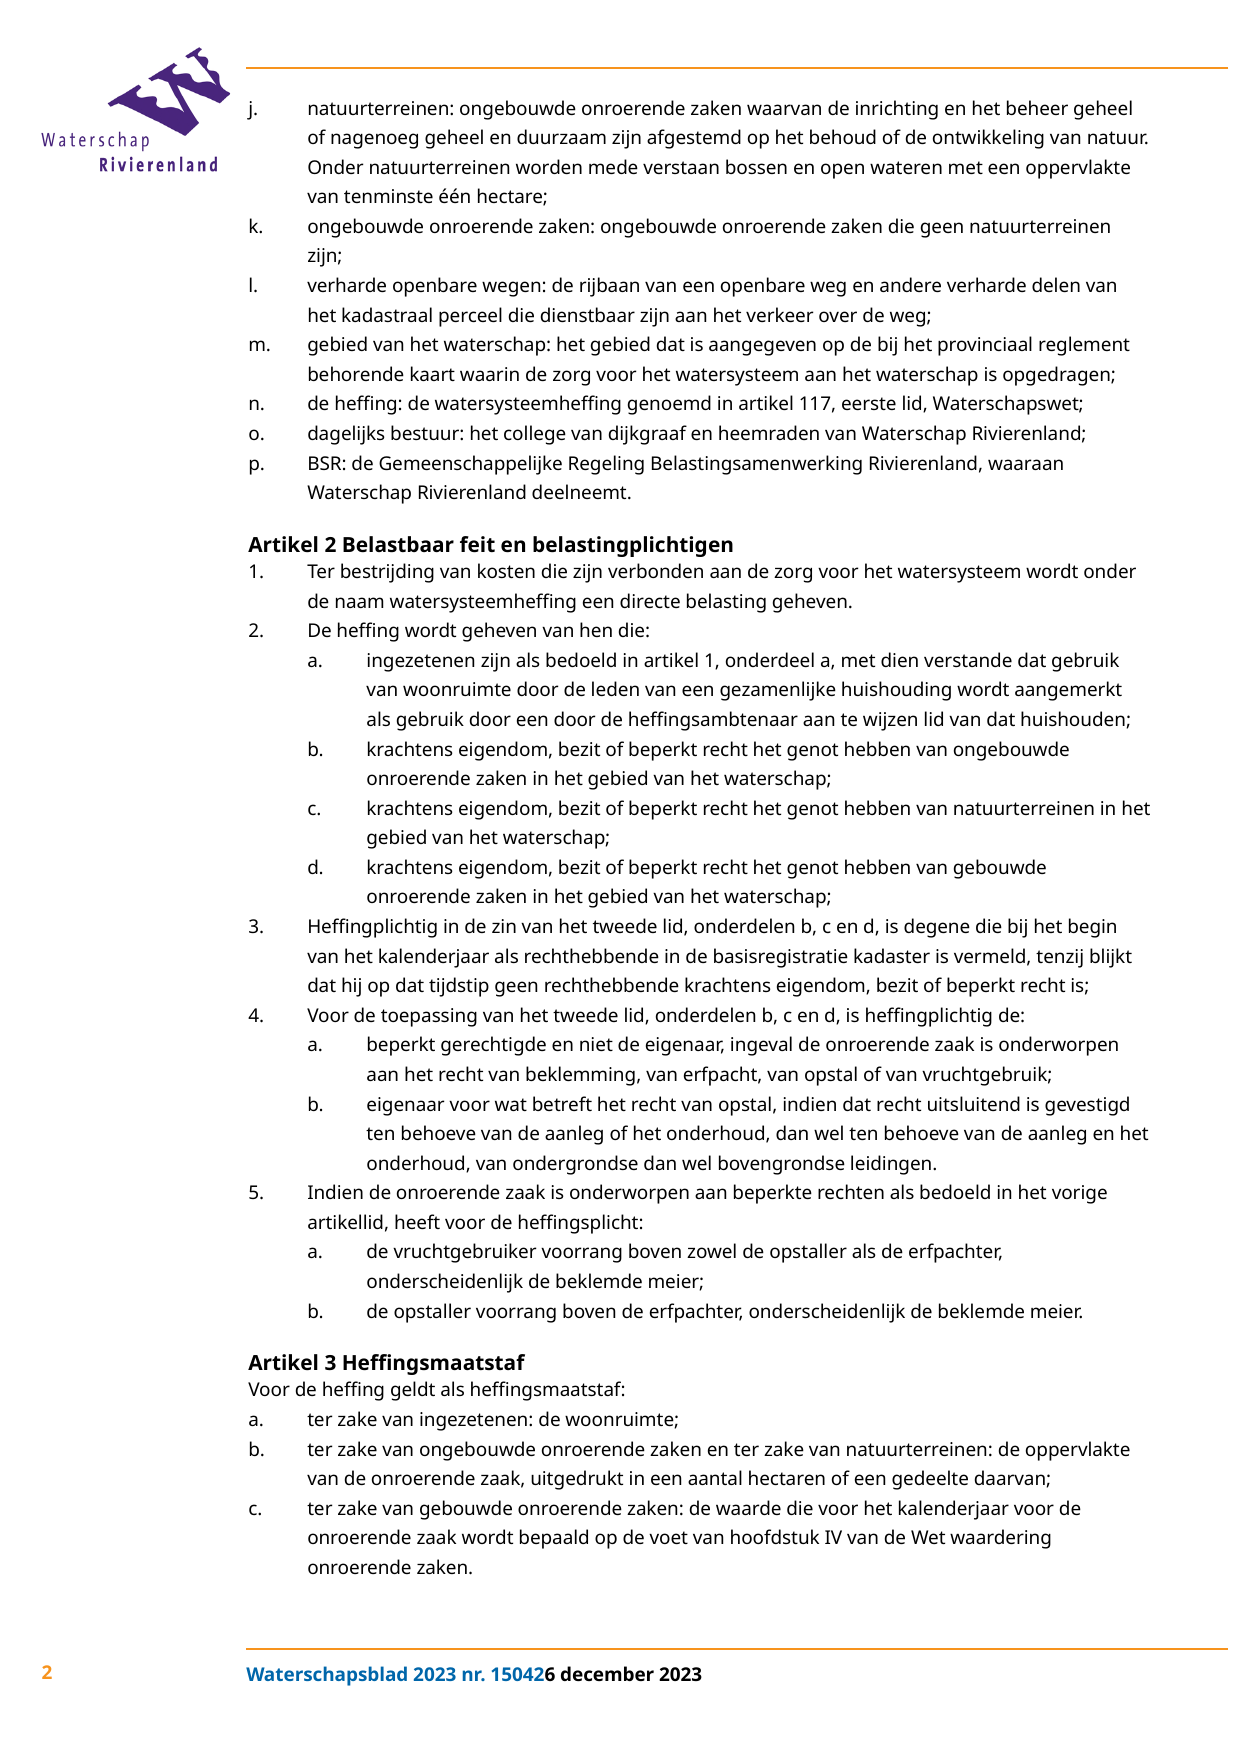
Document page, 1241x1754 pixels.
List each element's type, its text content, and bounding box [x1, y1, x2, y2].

list beperkt gerechtigde en niet de eigenaar, ingeval de onroerende zaak is onderworpen aan het recht van beklemming, van erfpacht, van opstal of van vruchtgebruik; [307, 1032, 1152, 1087]
list verharde openbare wegen: de rijbaan van een openbare weg en andere verharde delen van het kadastraal perceel die dienstbaar zijn aan het verkeer over de weg; [248, 272, 1152, 328]
list krachtens eigendom, bezit of beperkt recht het genot hebben van gebouwde onroerende zaken in het gebied van het waterschap; [307, 854, 1152, 909]
text Artikel 2 Belastbaar feit en belastingplichtigen [248, 530, 1152, 558]
list ter zake van gebouwde onroerende zaken: de waarde die voor het kalenderjaar voor de onroerende zaak wordt bepaald op de voet van hoofdstuk IV van de Wet waardering onroerende zaken. [248, 1495, 1152, 1580]
list Heffingplichtig in de zin van het tweede lid, onderdelen b, c en d, is degene die bij het begin van het kalenderjaar als rechthebbende in de basisregistratie kadaster is vermeld, tenzij blijkt dat hij op dat tijdstip geen rechthebbende krachtens eigendom, bezit of beperkt recht is; [248, 913, 1152, 998]
list de heffing: de watersysteemheffing genoemd in artikel 117, eerste lid, Waterschapswet; [248, 391, 1152, 416]
list ter zake van ingezetenen: de woonruimte; [248, 1406, 1152, 1432]
list ingezetenen zijn als bedoeld in artikel 1, onderdeel a, met dien verstande dat gebruik van woonruimte door de leden van een gezamenlijke huishouding wordt aangemerkt als gebruik door een door de heffingsambtenaar aan te wijzen lid van dat huishouden; [307, 647, 1152, 732]
list ter zake van ongebouwde onroerende zaken en ter zake van natuurterreinen: de oppervlakte van de onroerende zaak, uitgedrukt in een aantal hectaren of een gedeelte daarvan; [248, 1436, 1152, 1491]
list Indien de onroerende zaak is onderworpen aan beperkte rechten als bedoeld in het vorige artikellid, heeft voor de heffingsplicht: [248, 1179, 1152, 1235]
list krachtens eigendom, bezit of beperkt recht het genot hebben van natuurterreinen in het gebied van het waterschap; [307, 795, 1152, 850]
list Ter bestrijding van kosten die zijn verbonden aan de zorg voor het watersysteem wordt onder de naam watersysteemheffing een directe belasting geheven. [248, 558, 1152, 613]
list de vruchtgebruiker voorrang boven zowel de opstaller als de erfpachter, onderscheidenlijk de beklemde meier; [307, 1239, 1152, 1294]
list dagelijks bestuur: het college van dijkgraaf en heemraden van Waterschap Rivierenland; [248, 420, 1152, 446]
list ongebouwde onroerende zaken: ongebouwde onroerende zaken die geen natuurterreinen zijn; [248, 213, 1152, 268]
picture [41, 47, 231, 172]
list eigenaar voor wat betreft het recht van opstal, indien dat recht uitsluitend is gevestigd ten behoeve van de aanleg of het onderhoud, dan wel ten behoeve van de aanleg en het onderhoud, van ondergrondse dan wel bovengrondse leidingen. [307, 1091, 1152, 1176]
list krachtens eigendom, bezit of beperkt recht het genot hebben van ongebouwde onroerende zaken in het gebied van het waterschap; [307, 736, 1152, 791]
text Artikel 3 Heffingsmaatstaf [248, 1348, 1152, 1377]
list gebied van het waterschap: het gebied dat is aangegeven op de bij het provinciaal reglement behorende kaart waarin de zorg voor het watersysteem aan het waterschap is opgedragen; [248, 331, 1152, 387]
list BSR: de Gemeenschappelijke Regeling Belastingsamenwerking Rivierenland, waaraan Waterschap Rivierenland deelneemt. [248, 450, 1152, 505]
text Voor de heffing geldt als heffingsmaatstaf: [248, 1377, 1152, 1402]
list Voor de toepassing van het tweede lid, onderdelen b, c en d, is heffingplichtig de: [248, 1002, 1152, 1028]
list De heffing wordt geheven van hen die: [248, 617, 1152, 643]
list natuurterreinen: ongebouwde onroerende zaken waarvan de inrichting en het beheer geheel of nagenoeg geheel en duurzaam zijn afgestemd op het behoud of de ontwikkeling van natuur. Onder natuurterreinen worden mede verstaan bossen en open wateren met een oppervlakte van tenminste één hectare; [248, 95, 1152, 209]
list de opstaller voorrang boven de erfpachter, onderscheidenlijk de beklemde meier. [307, 1298, 1152, 1323]
